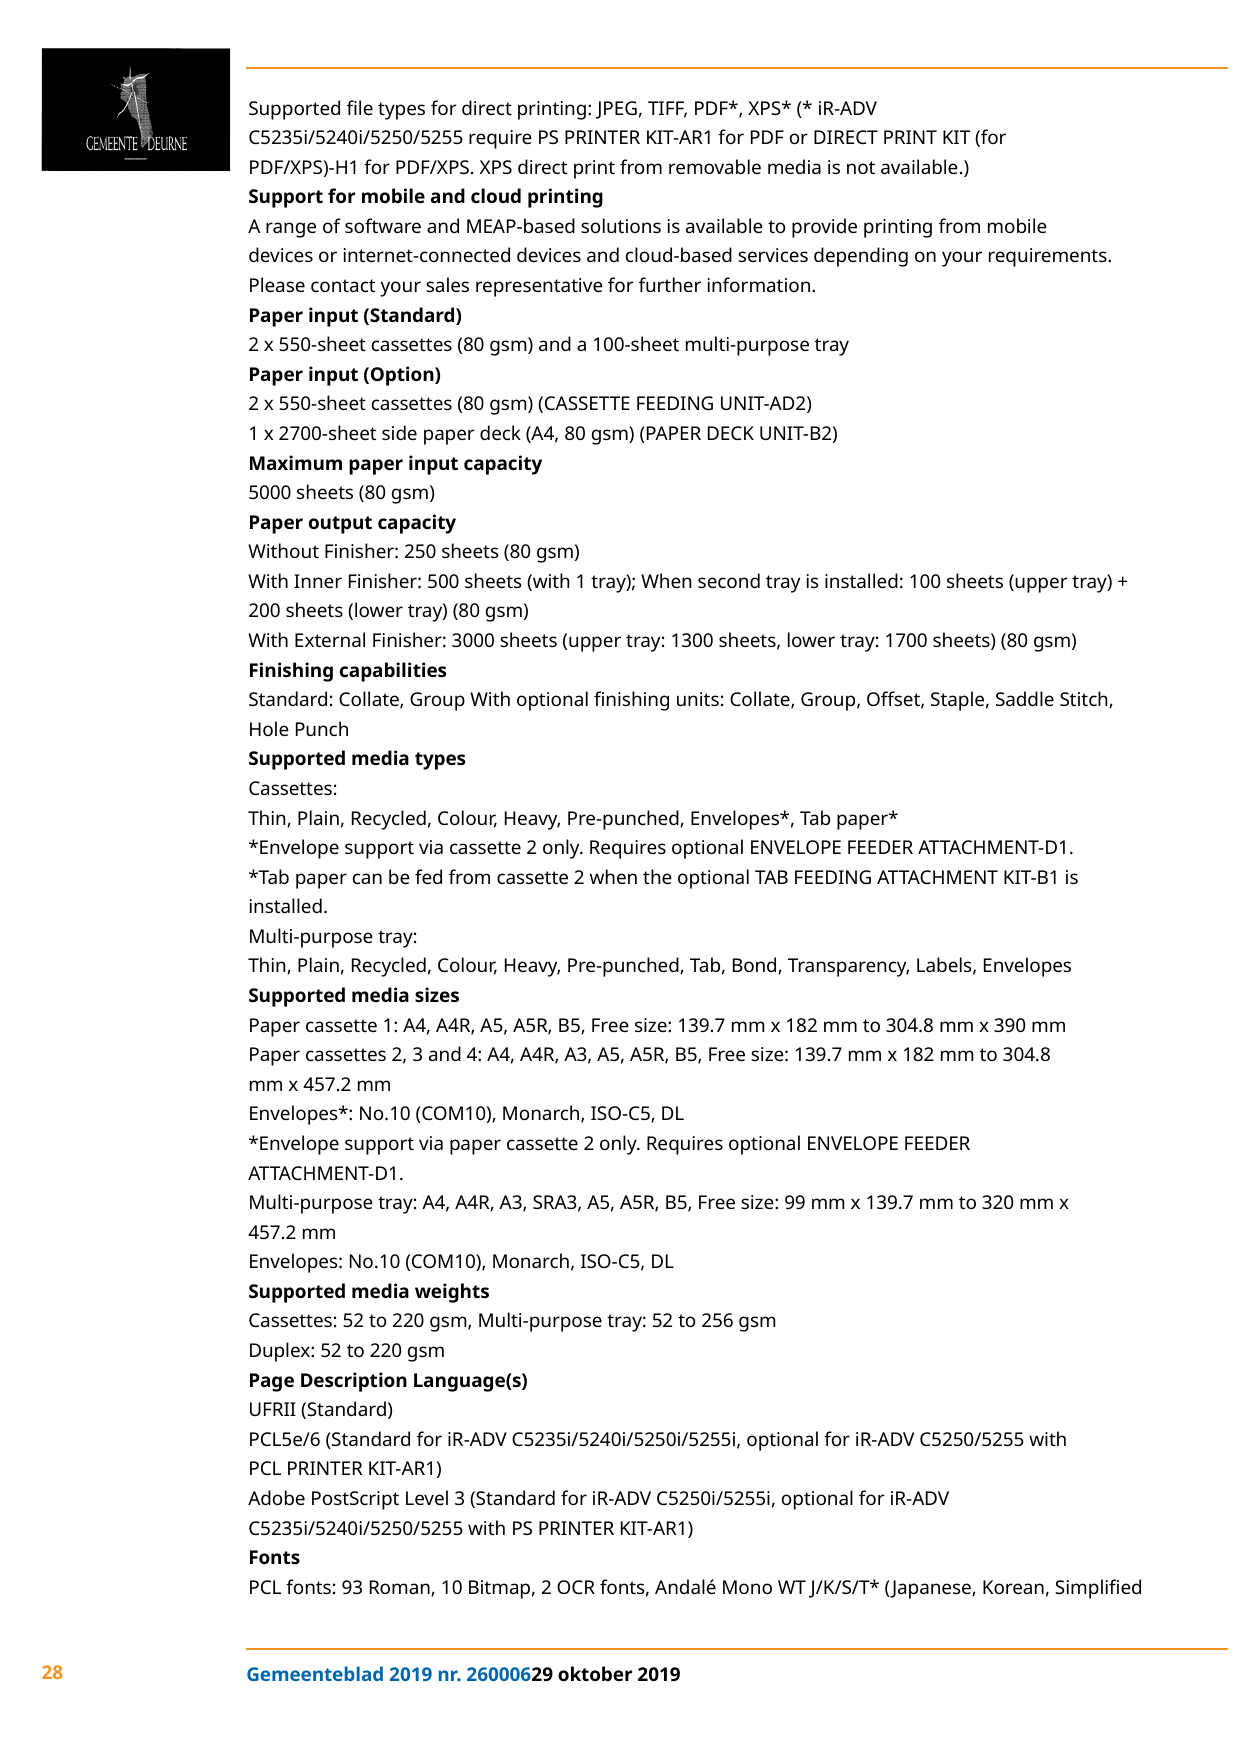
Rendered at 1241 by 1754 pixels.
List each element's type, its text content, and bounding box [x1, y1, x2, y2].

text *Tab paper can be fed from cassette 2 when the optional TAB FEEDING ATTACHMENT KIT-B1 is installed. [248, 864, 1152, 919]
text *Envelope support via paper cassette 2 only. Requires optional ENVELOPE FEEDER [248, 1130, 1152, 1156]
text 5000 sheets (80 gsm) [248, 479, 1152, 505]
text Supported media sizes [248, 982, 1152, 1008]
text Maximum paper input capacity [248, 450, 1152, 476]
text PCL5e/6 (Standard for iR-ADV C5235i/5240i/5250i/5255i, optional for iR-ADV C5250/5255 with [248, 1426, 1152, 1452]
text Paper cassettes 2, 3 and 4: A4, A4R, A3, A5, A5R, B5, Free size: 139.7 mm x 182 mm to 304.8 [248, 1041, 1152, 1067]
text Paper input (Option) [248, 361, 1152, 387]
text Support for mobile and cloud printing [248, 183, 1152, 209]
text With External Finisher: 3000 sheets (upper tray: 1300 sheets, lower tray: 1700 sheets) (80 gsm) [248, 627, 1152, 653]
text C5235i/5240i/5250/5255 with PS PRINTER KIT-AR1) [248, 1515, 1152, 1541]
text Finishing capabilities [248, 657, 1152, 683]
text PCL PRINTER KIT-AR1) [248, 1456, 1152, 1481]
text Fonts [248, 1544, 1152, 1570]
text Paper cassette 1: A4, A4R, A5, A5R, B5, Free size: 139.7 mm x 182 mm to 304.8 mm x 390 mm [248, 1012, 1152, 1038]
picture [41, 47, 231, 172]
text Paper input (Standard) [248, 302, 1152, 328]
text Standard: Collate, Group With optional finishing units: Collate, Group, Offset, Staple, Saddle Stitch, Hole Punch [248, 686, 1152, 742]
text devices or internet-connected devices and cloud-based services depending on your requirements. [248, 243, 1152, 268]
text With Inner Finisher: 500 sheets (with 1 tray); When second tray is installed: 100 sheets (upper tray) + 200 sheets (lower tray) (80 gsm) [248, 568, 1152, 623]
text Envelopes*: No.10 (COM10), Monarch, ISO-C5, DL [248, 1101, 1152, 1126]
text Without Finisher: 250 sheets (80 gsm) [248, 538, 1152, 564]
text Supported media weights [248, 1278, 1152, 1304]
text 2 x 550-sheet cassettes (80 gsm) (CASSETTE FEEDING UNIT-AD2) [248, 391, 1152, 416]
text *Envelope support via cassette 2 only. Requires optional ENVELOPE FEEDER ATTACHMENT-D1. [248, 834, 1152, 860]
text 457.2 mm [248, 1219, 1152, 1245]
text Supported file types for direct printing: JPEG, TIFF, PDF*, XPS* (* iR-ADV [248, 95, 1152, 121]
text Multi-purpose tray: [248, 923, 1152, 949]
text Multi-purpose tray: A4, A4R, A3, SRA3, A5, A5R, B5, Free size: 99 mm x 139.7 mm to 320 mm x [248, 1189, 1152, 1215]
text C5235i/5240i/5250/5255 require PS PRINTER KIT-AR1 for PDF or DIRECT PRINT KIT (for [248, 124, 1152, 150]
text 1 x 2700-sheet side paper deck (A4, 80 gsm) (PAPER DECK UNIT-B2) [248, 420, 1152, 446]
text Adobe PostScript Level 3 (Standard for iR-ADV C5250i/5255i, optional for iR-ADV [248, 1485, 1152, 1511]
text Cassettes: [248, 775, 1152, 801]
text UFRII (Standard) [248, 1396, 1152, 1422]
text A range of software and MEAP-based solutions is available to provide printing from mobile [248, 213, 1152, 239]
text PCL fonts: 93 Roman, 10 Bitmap, 2 OCR fonts, Andalé Mono WT J/K/S/T* (Japanese, Korean, Simplified [248, 1574, 1152, 1600]
text Duplex: 52 to 220 gsm [248, 1337, 1152, 1363]
text 2 x 550-sheet cassettes (80 gsm) and a 100-sheet multi-purpose tray [248, 331, 1152, 357]
text PDF/XPS)-H1 for PDF/XPS. XPS direct print from removable media is not available.) [248, 154, 1152, 180]
text Thin, Plain, Recycled, Colour, Heavy, Pre-punched, Tab, Bond, Transparency, Labels, Envelopes [248, 953, 1152, 978]
text Envelopes: No.10 (COM10), Monarch, ISO-C5, DL [248, 1248, 1152, 1274]
text Cassettes: 52 to 220 gsm, Multi-purpose tray: 52 to 256 gsm [248, 1308, 1152, 1333]
text Thin, Plain, Recycled, Colour, Heavy, Pre-punched, Envelopes*, Tab paper* [248, 805, 1152, 831]
text Supported media types [248, 746, 1152, 771]
text Paper output capacity [248, 509, 1152, 535]
text mm x 457.2 mm [248, 1071, 1152, 1097]
text Page Description Language(s) [248, 1367, 1152, 1393]
text ATTACHMENT-D1. [248, 1160, 1152, 1186]
text Please contact your sales representative for further information. [248, 272, 1152, 298]
